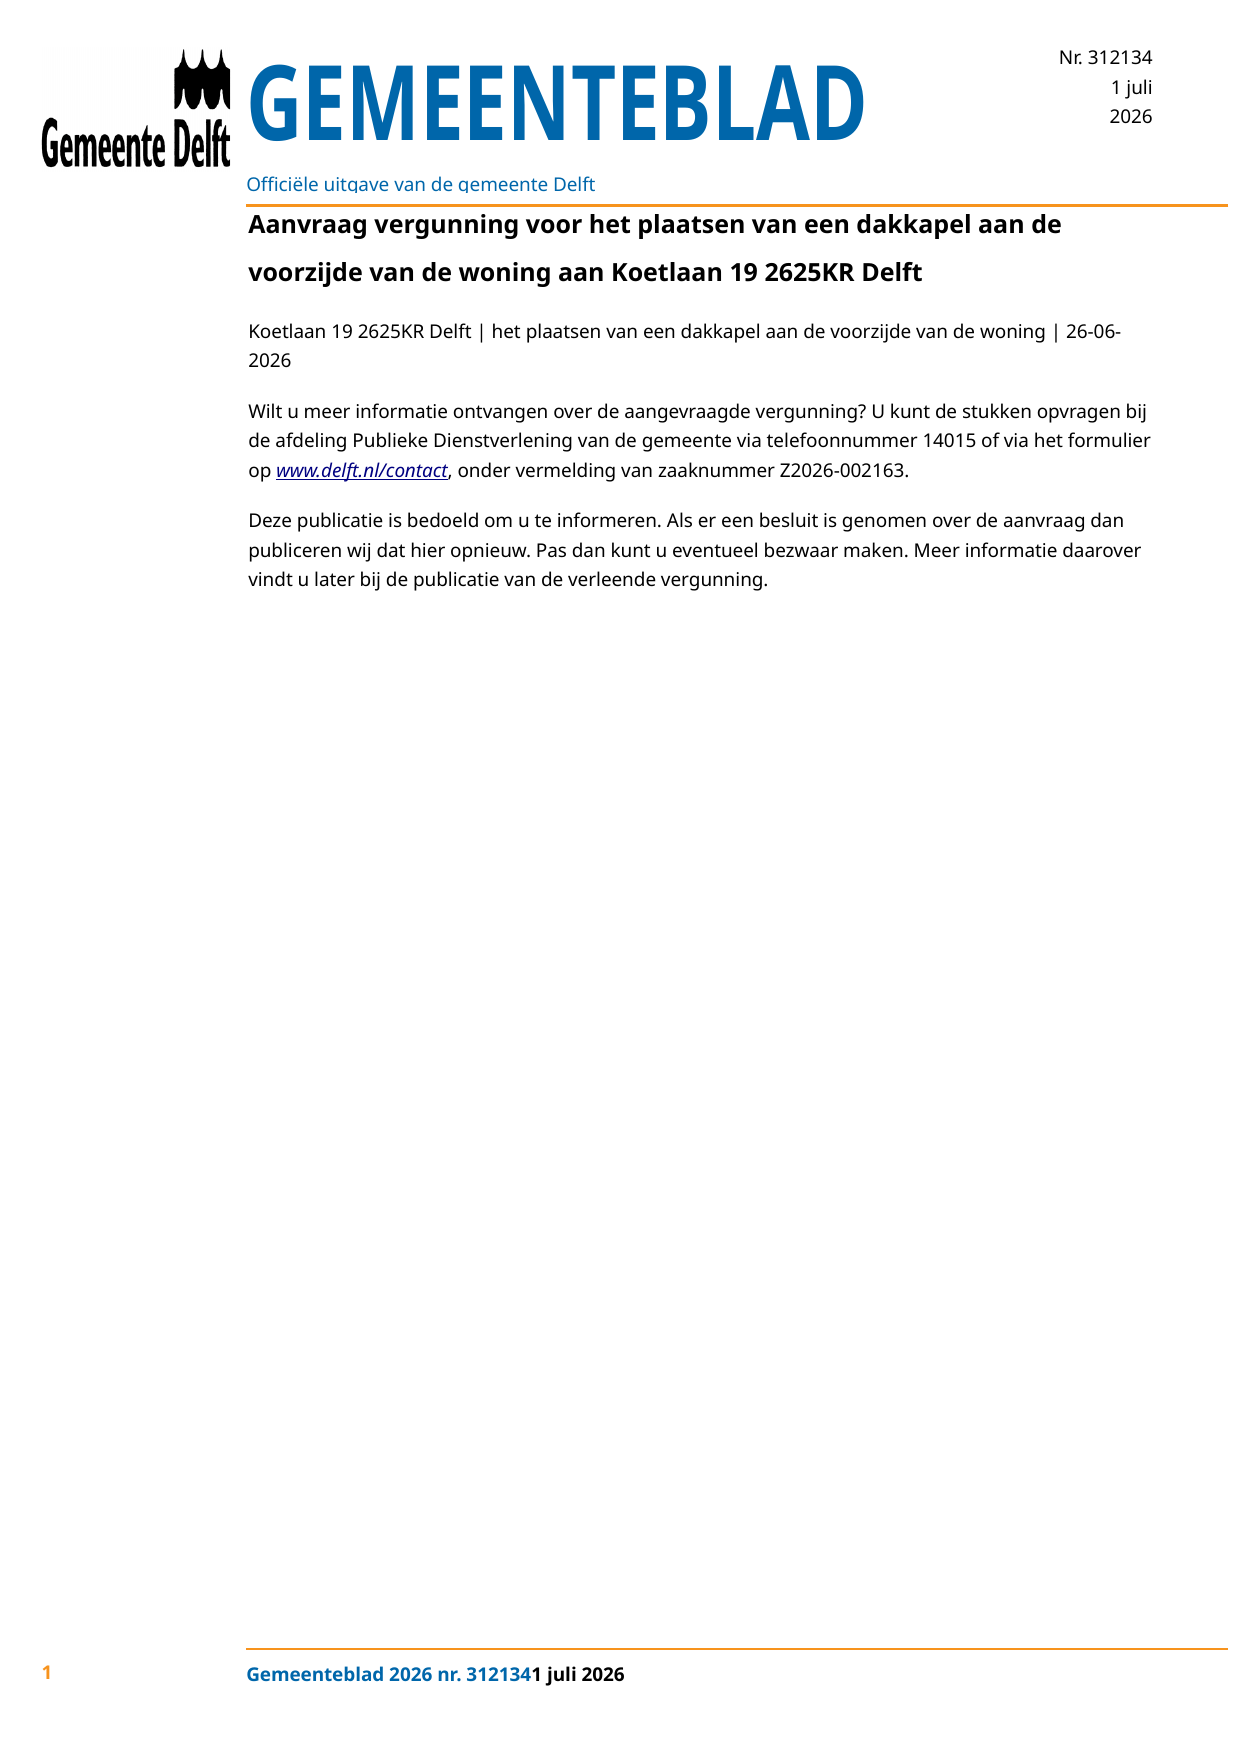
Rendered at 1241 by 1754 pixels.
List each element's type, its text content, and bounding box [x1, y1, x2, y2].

text Koetlaan 19 2625KR Delft | het plaatsen van een dakkapel aan de voorzijde van de woning | 26-06-2026 [248, 318, 1152, 373]
picture [41, 47, 231, 172]
text Aanvraag vergunning voor het plaatsen van een dakkapel aan de voorzijde van de woning aan Koetlaan 19 2625KR Delft [248, 207, 1152, 288]
text Wilt u meer informatie ontvangen over de aangevraagde vergunning? U kunt de stukken opvragen bij de afdeling Publieke Dienstverlening van de gemeente via telefoonnummer 14015 of via het formulier op www.delft.nl/contact, onder vermelding van zaaknummer Z2026-002163. [248, 398, 1152, 483]
text Deze publicatie is bedoeld om u te informeren. Als er een besluit is genomen over de aanvraag dan publiceren wij dat hier opnieuw. Pas dan kunt u eventueel bezwaar maken. Meer informatie daarover vindt u later bij de publicatie van de verleende vergunning. [248, 507, 1152, 592]
